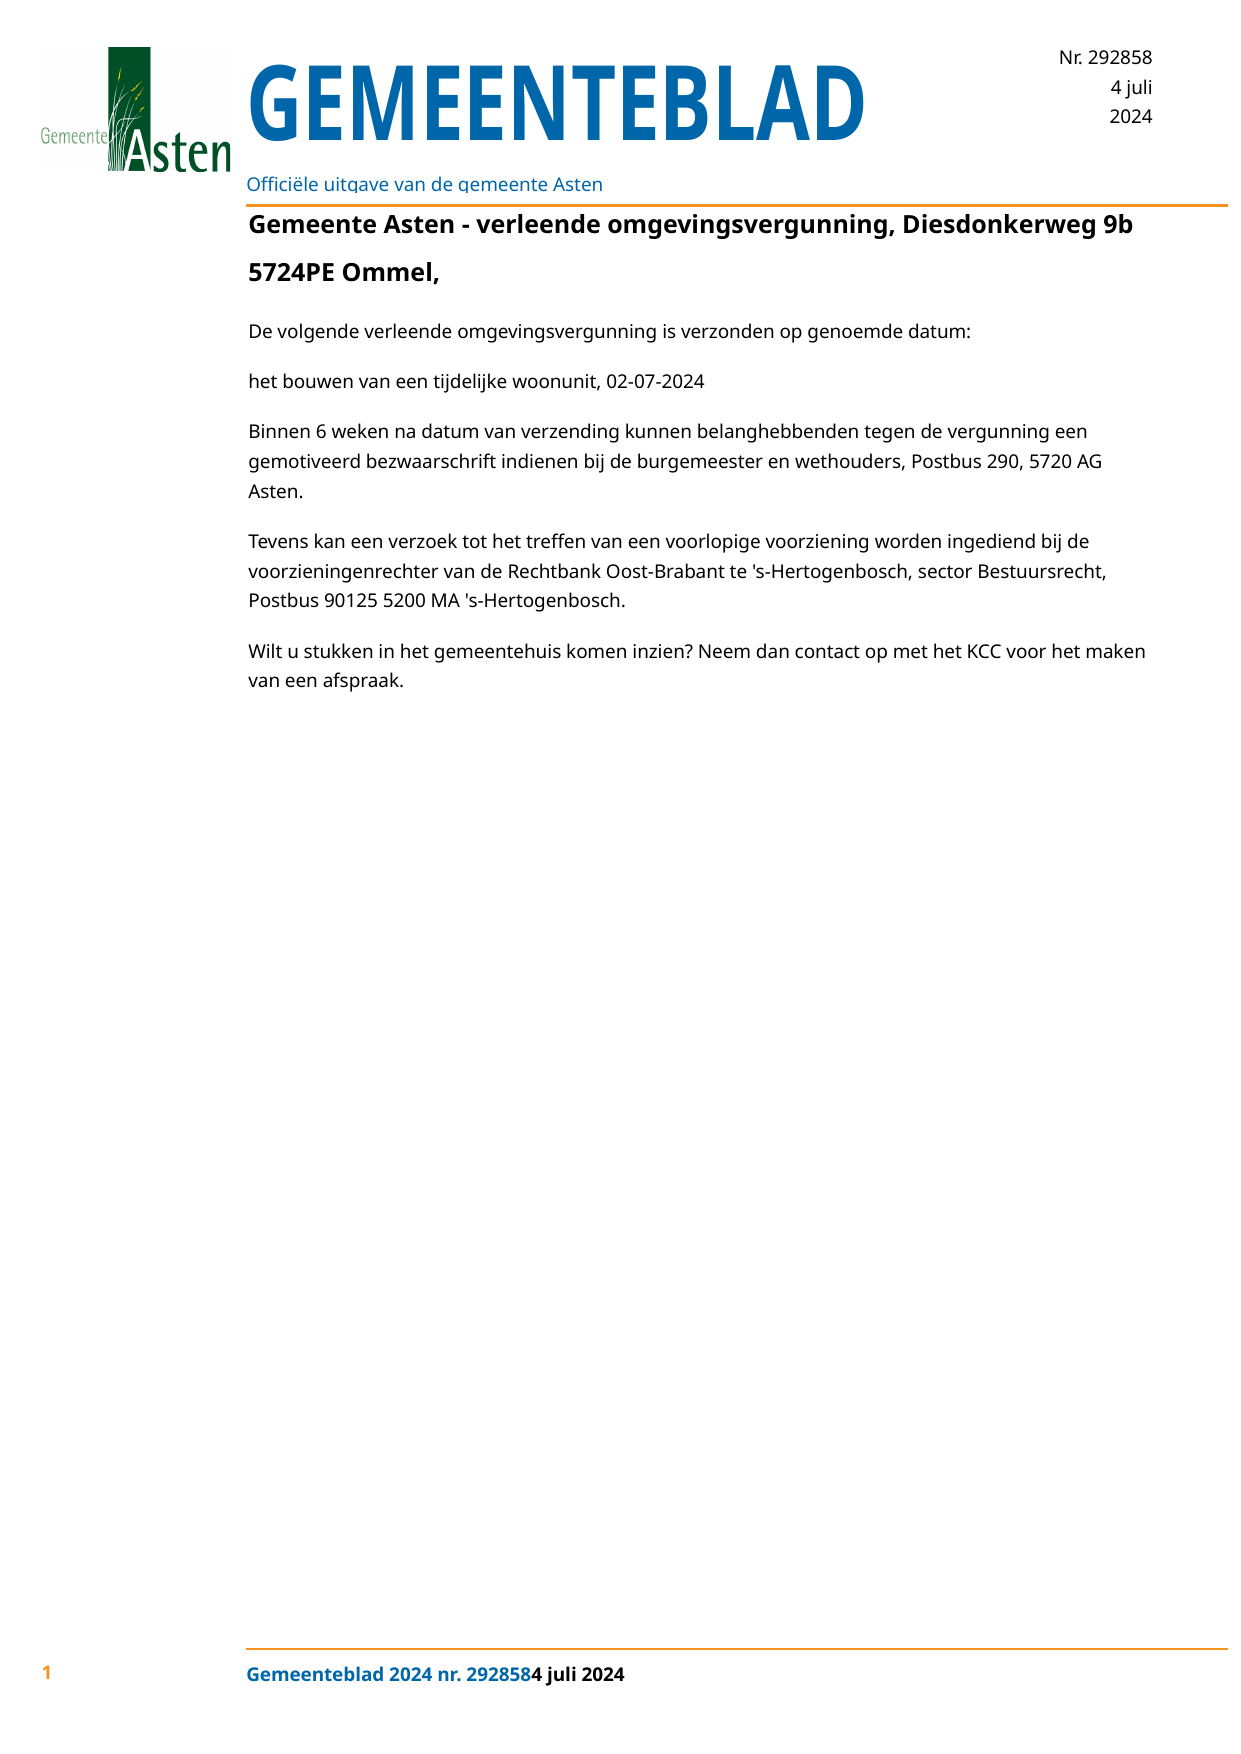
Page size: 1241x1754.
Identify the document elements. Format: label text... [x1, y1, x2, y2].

text Binnen 6 weken na datum van verzending kunnen belanghebbenden tegen de vergunning een gemotiveerd bezwaarschrift indienen bij de burgemeester en wethouders, Postbus 290, 5720 AG Asten. [248, 419, 1152, 504]
text Tevens kan een verzoek tot het treffen van een voorlopige voorziening worden ingediend bij de voorzieningenrechter van de Rechtbank Oost-Brabant te 's-Hertogenbosch, sector Bestuursrecht, Postbus 90125 5200 MA 's-Hertogenbosch. [248, 528, 1152, 613]
text het bouwen van een tijdelijke woonunit, 02-07-2024 [248, 368, 1152, 394]
text De volgende verleende omgevingsvergunning is verzonden op genoemde datum: [248, 318, 1152, 344]
text Gemeente Asten - verleende omgevingsvergunning, Diesdonkerweg 9b 5724PE Ommel, [248, 207, 1152, 288]
picture [41, 47, 231, 172]
text Wilt u stukken in het gemeentehuis komen inzien? Neem dan contact op met het KCC voor het maken van een afspraak. [248, 638, 1152, 693]
